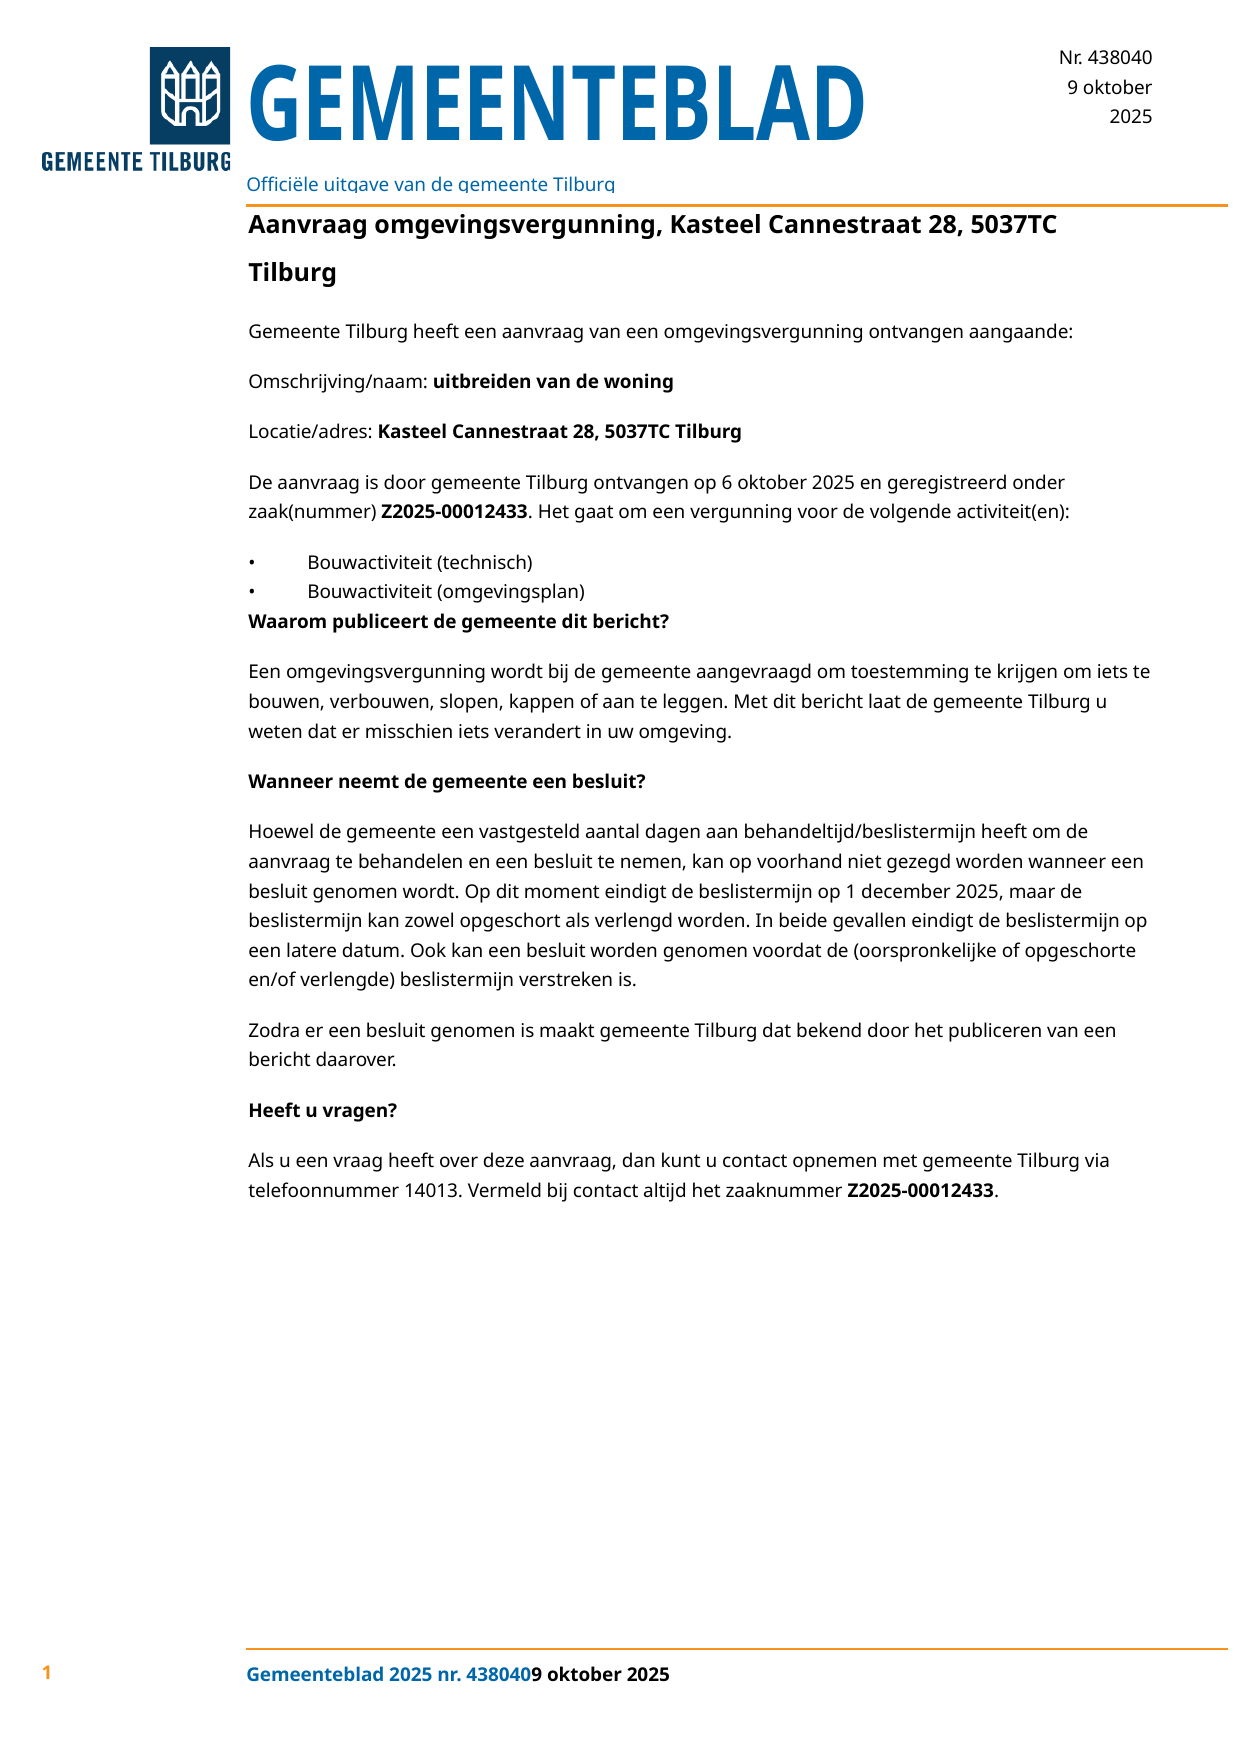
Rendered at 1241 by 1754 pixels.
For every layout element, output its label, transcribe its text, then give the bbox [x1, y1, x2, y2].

text Zodra er een besluit genomen is maakt gemeente Tilburg dat bekend door het publiceren van een bericht daarover. [248, 1017, 1152, 1072]
picture [41, 47, 231, 172]
text Waarom publiceert de gemeente dit bericht? [248, 608, 1152, 634]
list Bouwactiviteit (technisch) [248, 549, 1152, 575]
text De aanvraag is door gemeente Tilburg ontvangen op 6 oktober 2025 en geregistreerd onder zaak(nummer) Z2025-00012433. Het gaat om een vergunning voor de volgende activiteit(en): [248, 469, 1152, 524]
list Bouwactiviteit (omgevingsplan) [248, 579, 1152, 604]
text Een omgevingsvergunning wordt bij de gemeente aangevraagd om toestemming te krijgen om iets te bouwen, verbouwen, slopen, kappen of aan te leggen. Met dit bericht laat de gemeente Tilburg u weten dat er misschien iets verandert in uw omgeving. [248, 659, 1152, 744]
text Heeft u vragen? [248, 1097, 1152, 1123]
text Locatie/adres: Kasteel Cannestraat 28, 5037TC Tilburg [248, 419, 1152, 444]
text Gemeente Tilburg heeft een aanvraag van een omgevingsvergunning ontvangen aangaande: [248, 318, 1152, 344]
text Wanneer neemt de gemeente een besluit? [248, 768, 1152, 794]
text Hoewel de gemeente een vastgesteld aantal dagen aan behandeltijd/beslistermijn heeft om de aanvraag te behandelen en een besluit te nemen, kan op voorhand niet gezegd worden wanneer een besluit genomen wordt. Op dit moment eindigt de beslistermijn op 1 december 2025, maar de beslistermijn kan zowel opgeschort als verlengd worden. In beide gevallen eindigt de beslistermijn op een latere datum. Ook kan een besluit worden genomen voordat de (oorspronkelijke of opgeschorte en/of verlengde) beslistermijn verstreken is. [248, 819, 1152, 992]
text Omschrijving/naam: uitbreiden van de woning [248, 368, 1152, 394]
text Als u een vraag heeft over deze aanvraag, dan kunt u contact opnemen met gemeente Tilburg via telefoonnummer 14013. Vermeld bij contact altijd het zaaknummer Z2025-00012433. [248, 1147, 1152, 1203]
text Aanvraag omgevingsvergunning, Kasteel Cannestraat 28, 5037TC Tilburg [248, 207, 1152, 288]
